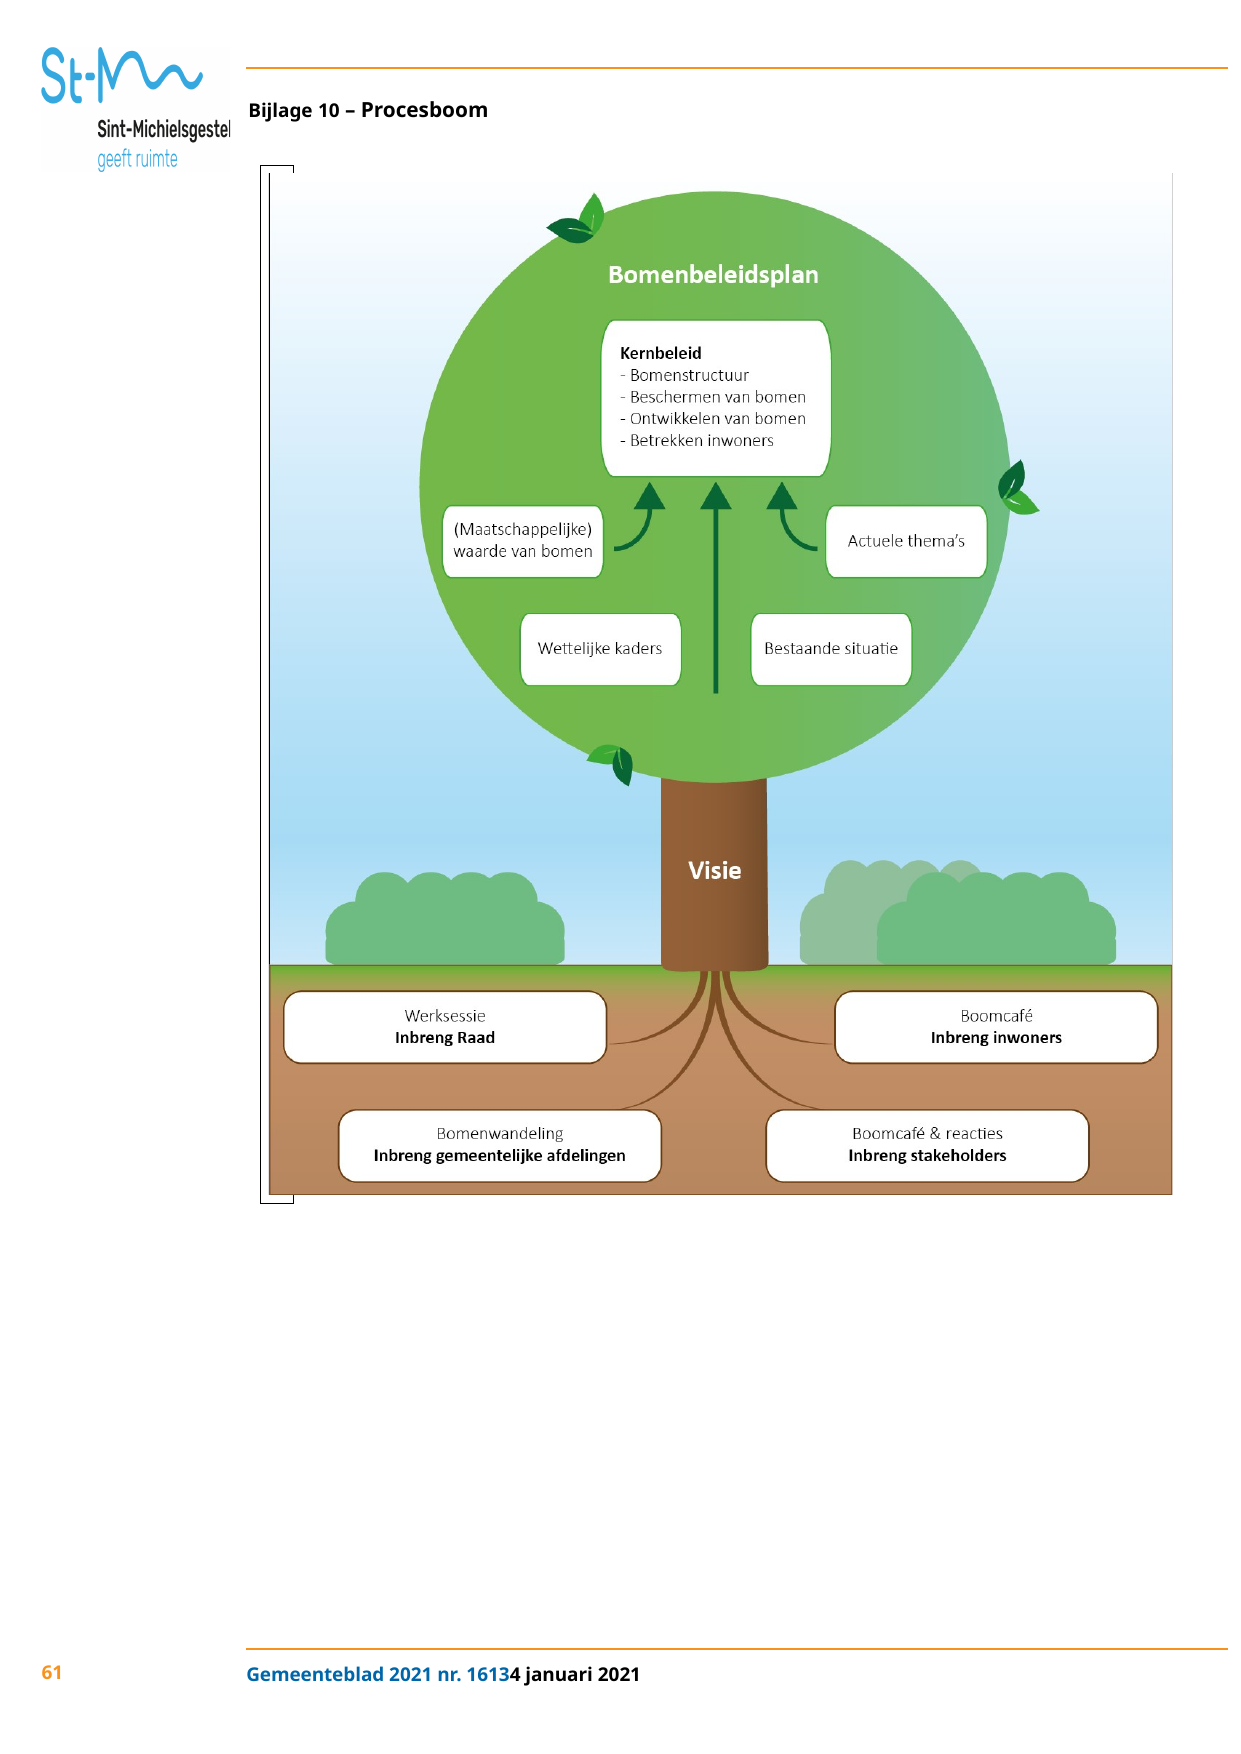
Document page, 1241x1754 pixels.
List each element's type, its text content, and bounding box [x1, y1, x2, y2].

picture [268, 173, 1173, 1195]
text Bijlage 10 – Procesboom [248, 95, 1152, 123]
picture [41, 47, 231, 172]
